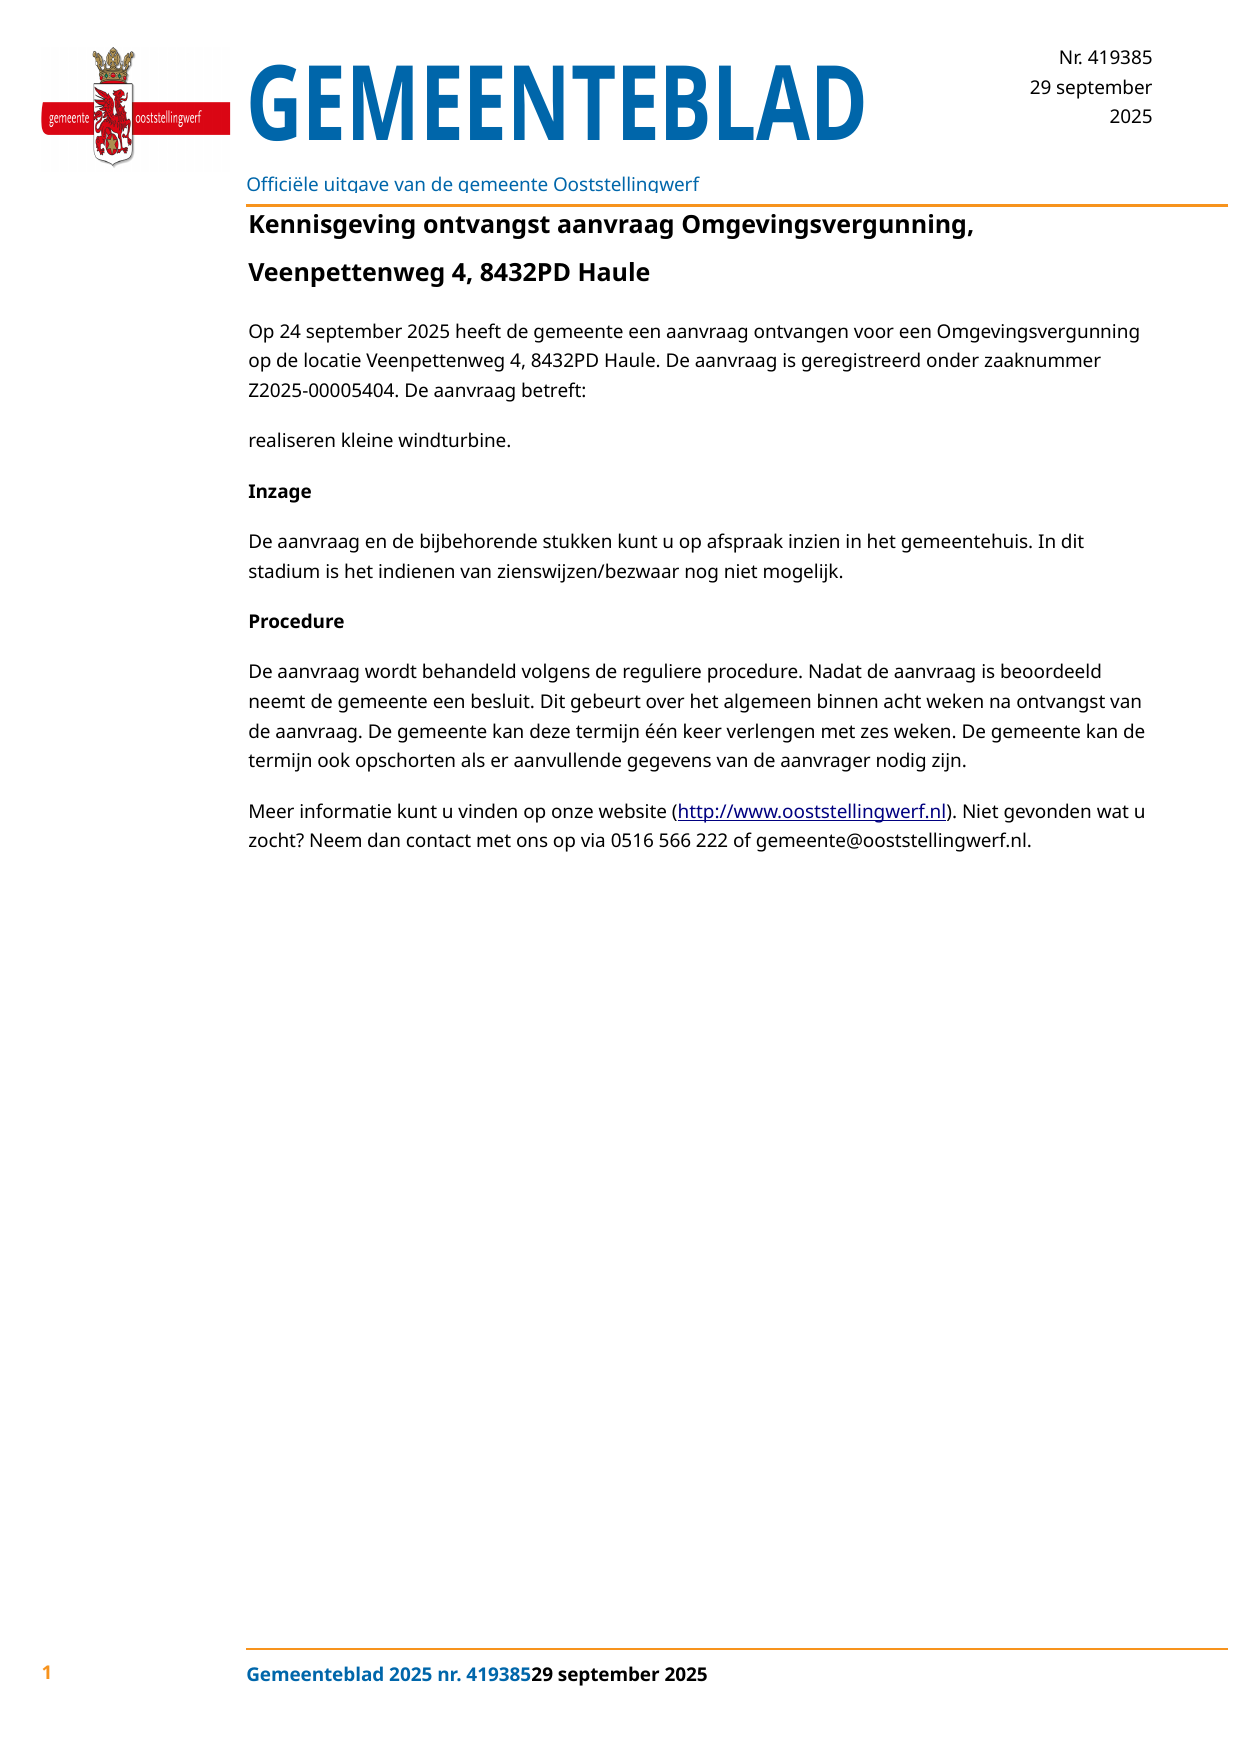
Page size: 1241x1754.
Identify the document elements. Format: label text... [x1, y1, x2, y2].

text De aanvraag wordt behandeld volgens de reguliere procedure. Nadat de aanvraag is beoordeeld neemt de gemeente een besluit. Dit gebeurt over het algemeen binnen acht weken na ontvangst van de aanvraag. De gemeente kan deze termijn één keer verlengen met zes weken. De gemeente kan de termijn ook opschorten als er aanvullende gegevens van de aanvrager nodig zijn. [248, 659, 1152, 773]
text Inzage [248, 478, 1152, 504]
text De aanvraag en de bijbehorende stukken kunt u op afspraak inzien in het gemeentehuis. In dit stadium is het indienen van zienswijzen/bezwaar nog niet mogelijk. [248, 528, 1152, 584]
text Procedure [248, 608, 1152, 634]
text Meer informatie kunt u vinden op onze website (http://www.ooststellingwerf.nl). Niet gevonden wat u zocht? Neem dan contact met ons op via 0516 566 222 of gemeente@ooststellingwerf.nl. [248, 798, 1152, 853]
text Op 24 september 2025 heeft de gemeente een aanvraag ontvangen voor een Omgevingsvergunning op de locatie Veenpettenweg 4, 8432PD Haule. De aanvraag is geregistreerd onder zaaknummer Z2025-00005404. De aanvraag betreft: [248, 318, 1152, 403]
text Kennisgeving ontvangst aanvraag Omgevingsvergunning, Veenpettenweg 4, 8432PD Haule [248, 207, 1152, 288]
text realiseren kleine windturbine. [248, 427, 1152, 453]
picture [41, 47, 231, 172]
